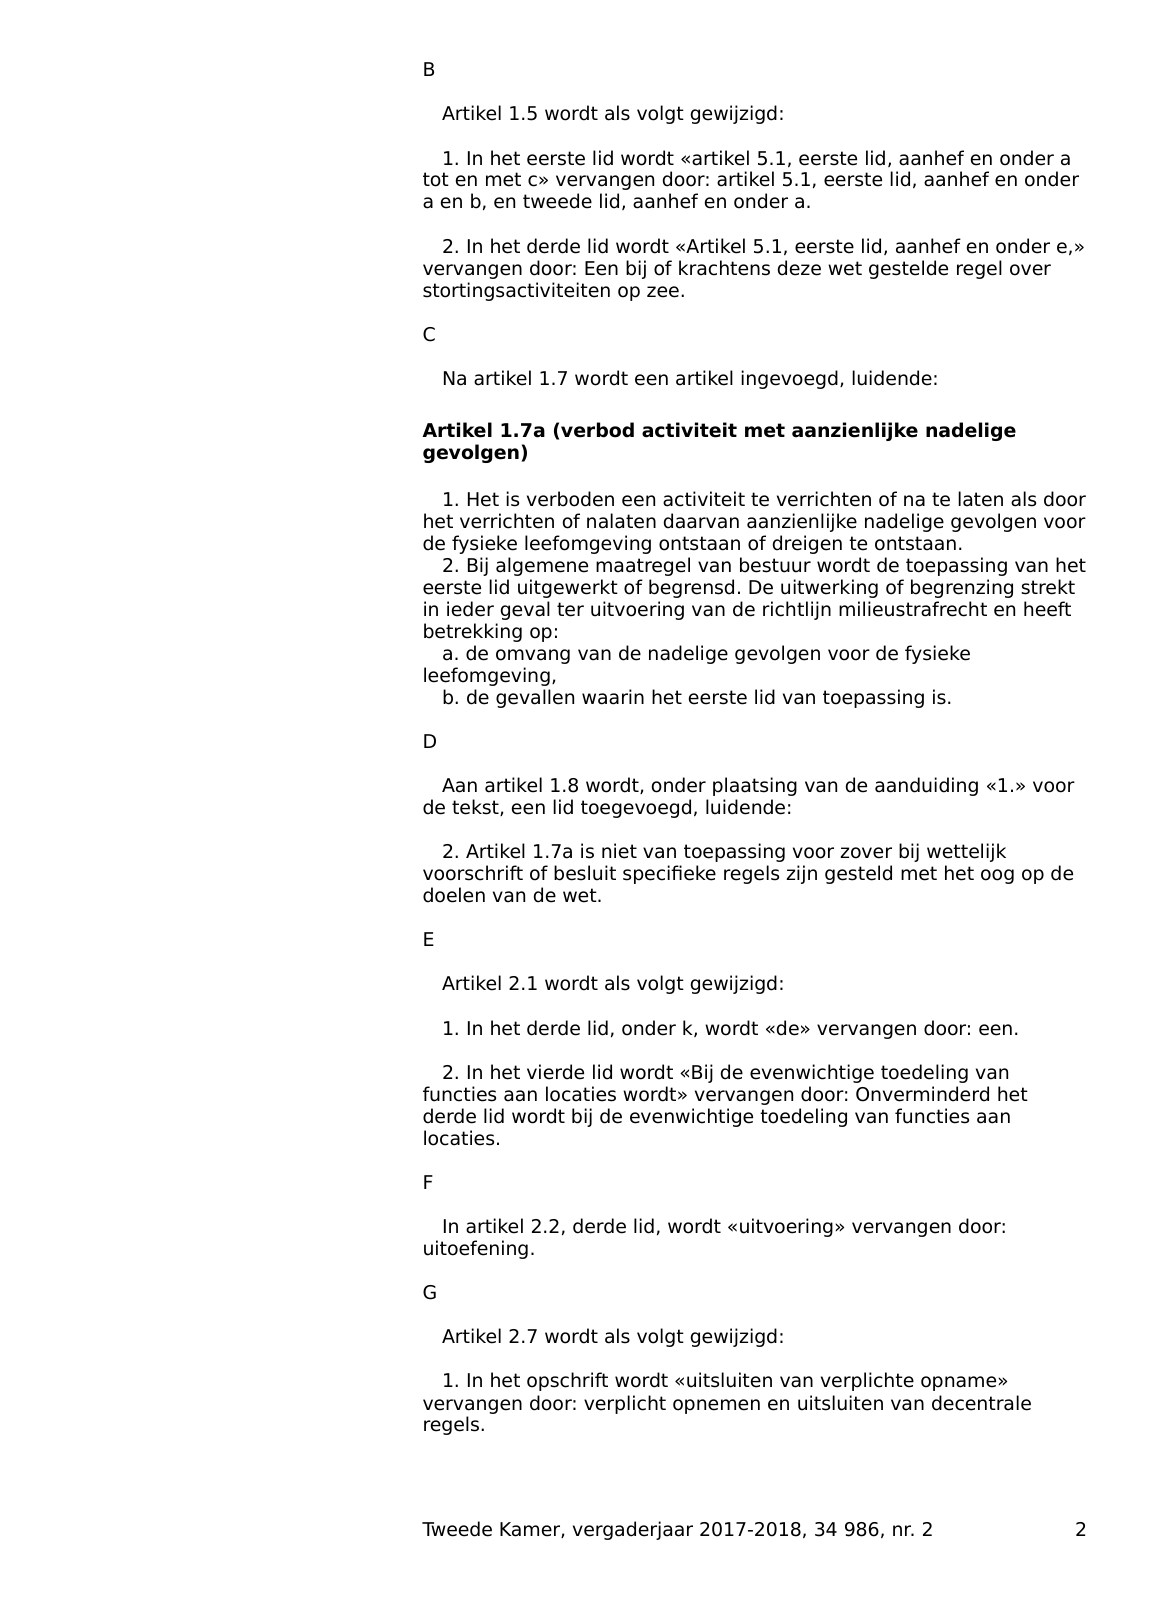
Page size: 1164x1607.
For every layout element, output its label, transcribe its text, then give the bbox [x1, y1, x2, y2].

text In artikel 2.2, derde lid, wordt «uitvoering» vervangen door: uitoefening. [422, 1216, 1087, 1260]
text 2. In het vierde lid wordt «Bij de evenwichtige toedeling van functies aan locaties wordt» vervangen door: Onverminderd het derde lid wordt bij de evenwichtige toedeling van functies aan locaties. [422, 1062, 1087, 1149]
text b. de gevallen waarin het eerste lid van toepassing is. [422, 687, 1087, 708]
text 2. In het derde lid wordt «Artikel 5.1, eerste lid, aanhef en onder e,» vervangen door: Een bij of krachtens deze wet gestelde regel over stortingsactiviteiten op zee. [422, 236, 1087, 301]
text C [422, 324, 1087, 346]
text 1. In het eerste lid wordt «artikel 5.1, eerste lid, aanhef en onder a tot en met c» vervangen door: artikel 5.1, eerste lid, aanhef en onder a en b, en tweede lid, aanhef en onder a. [422, 147, 1087, 213]
text 2. Artikel 1.7a is niet van toepassing voor zover bij wettelijk voorschrift of besluit specifieke regels zijn gesteld met het oog op de doelen van de wet. [422, 841, 1087, 907]
text a. de omvang van de nadelige gevolgen voor de fysieke leefomgeving, [422, 643, 1087, 687]
text D [422, 731, 1087, 753]
text Artikel 1.5 wordt als volgt gewijzigd: [422, 103, 1087, 125]
text F [422, 1172, 1087, 1194]
text 1. In het derde lid, onder k, wordt «de» vervangen door: een. [422, 1017, 1087, 1039]
text Artikel 2.7 wordt als volgt gewijzigd: [422, 1326, 1087, 1348]
text G [422, 1282, 1087, 1304]
text 2. Bij algemene maatregel van bestuur wordt de toepassing van het eerste lid uitgewerkt of begrensd. De uitwerking of begrenzing strekt in ieder geval ter uitvoering van de richtlijn milieustrafrecht en heeft betrekking op: [422, 555, 1087, 643]
text B [422, 59, 1087, 81]
text 1. In het opschrift wordt «uitsluiten van verplichte opname» vervangen door: verplicht opnemen en uitsluiten van decentrale regels. [422, 1370, 1087, 1436]
text Artikel 2.1 wordt als volgt gewijzigd: [422, 973, 1087, 995]
text 1. Het is verboden een activiteit te verrichten of na te laten als door het verrichten of nalaten daarvan aanzienlijke nadelige gevolgen voor de fysieke leefomgeving ontstaan of dreigen te ontstaan. [422, 489, 1087, 555]
text Aan artikel 1.8 wordt, onder plaatsing van de aanduiding «1.» voor de tekst, een lid toegevoegd, luidende: [422, 775, 1087, 819]
subtitle Artikel 1.7a (verbod activiteit met aanzienlijke nadelige gevolgen) [422, 420, 1087, 464]
text E [422, 929, 1087, 951]
text Na artikel 1.7 wordt een artikel ingevoegd, luidende: [422, 368, 1087, 390]
